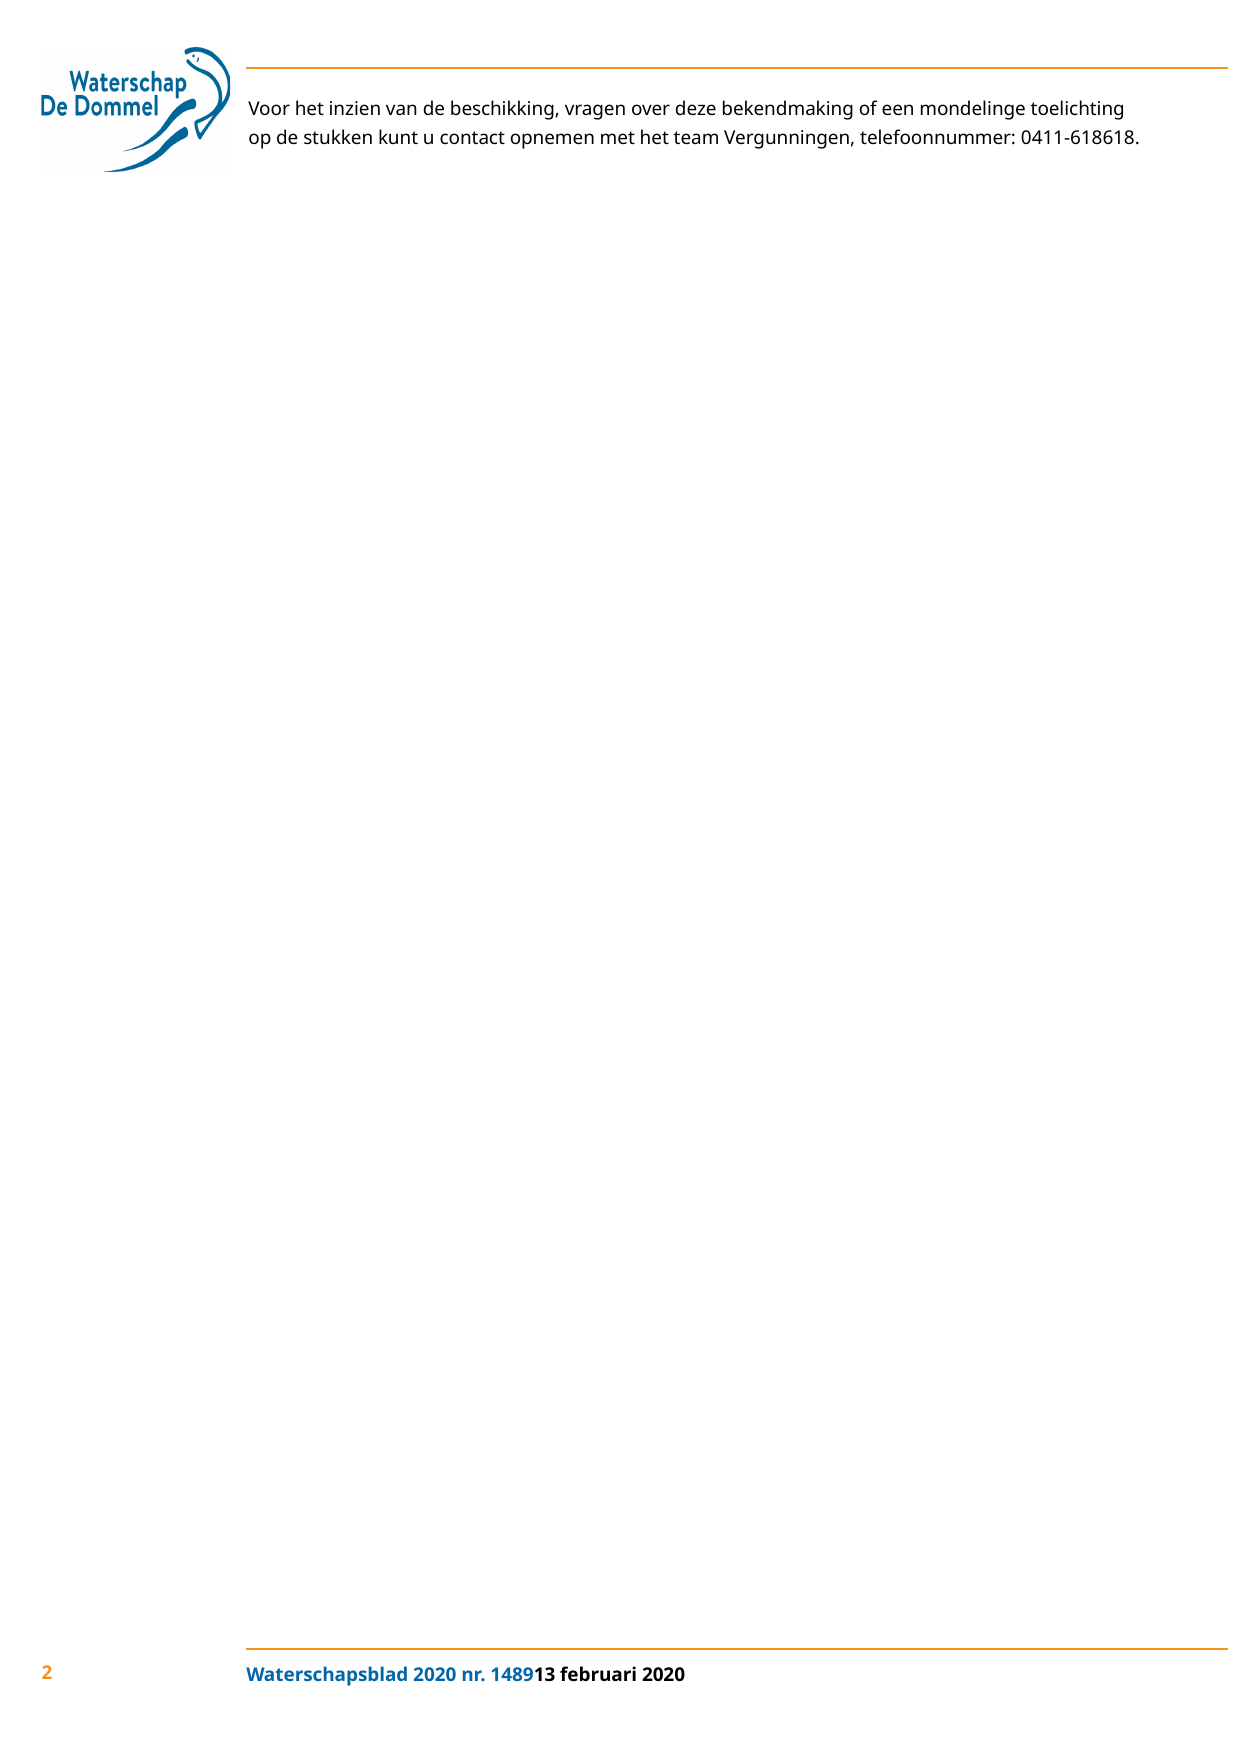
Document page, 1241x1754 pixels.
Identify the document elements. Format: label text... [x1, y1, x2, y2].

picture [204, 47, 231, 76]
picture [198, 118, 210, 131]
text Voor het inzien van de beschikking, vragen over deze bekendmaking of een mondelinge toelichting op de stukken kunt u contact opnemen met het team Vergunningen, telefoonnummer: 0411-618618. [248, 95, 1152, 150]
picture [45, 99, 51, 111]
picture [41, 47, 231, 172]
